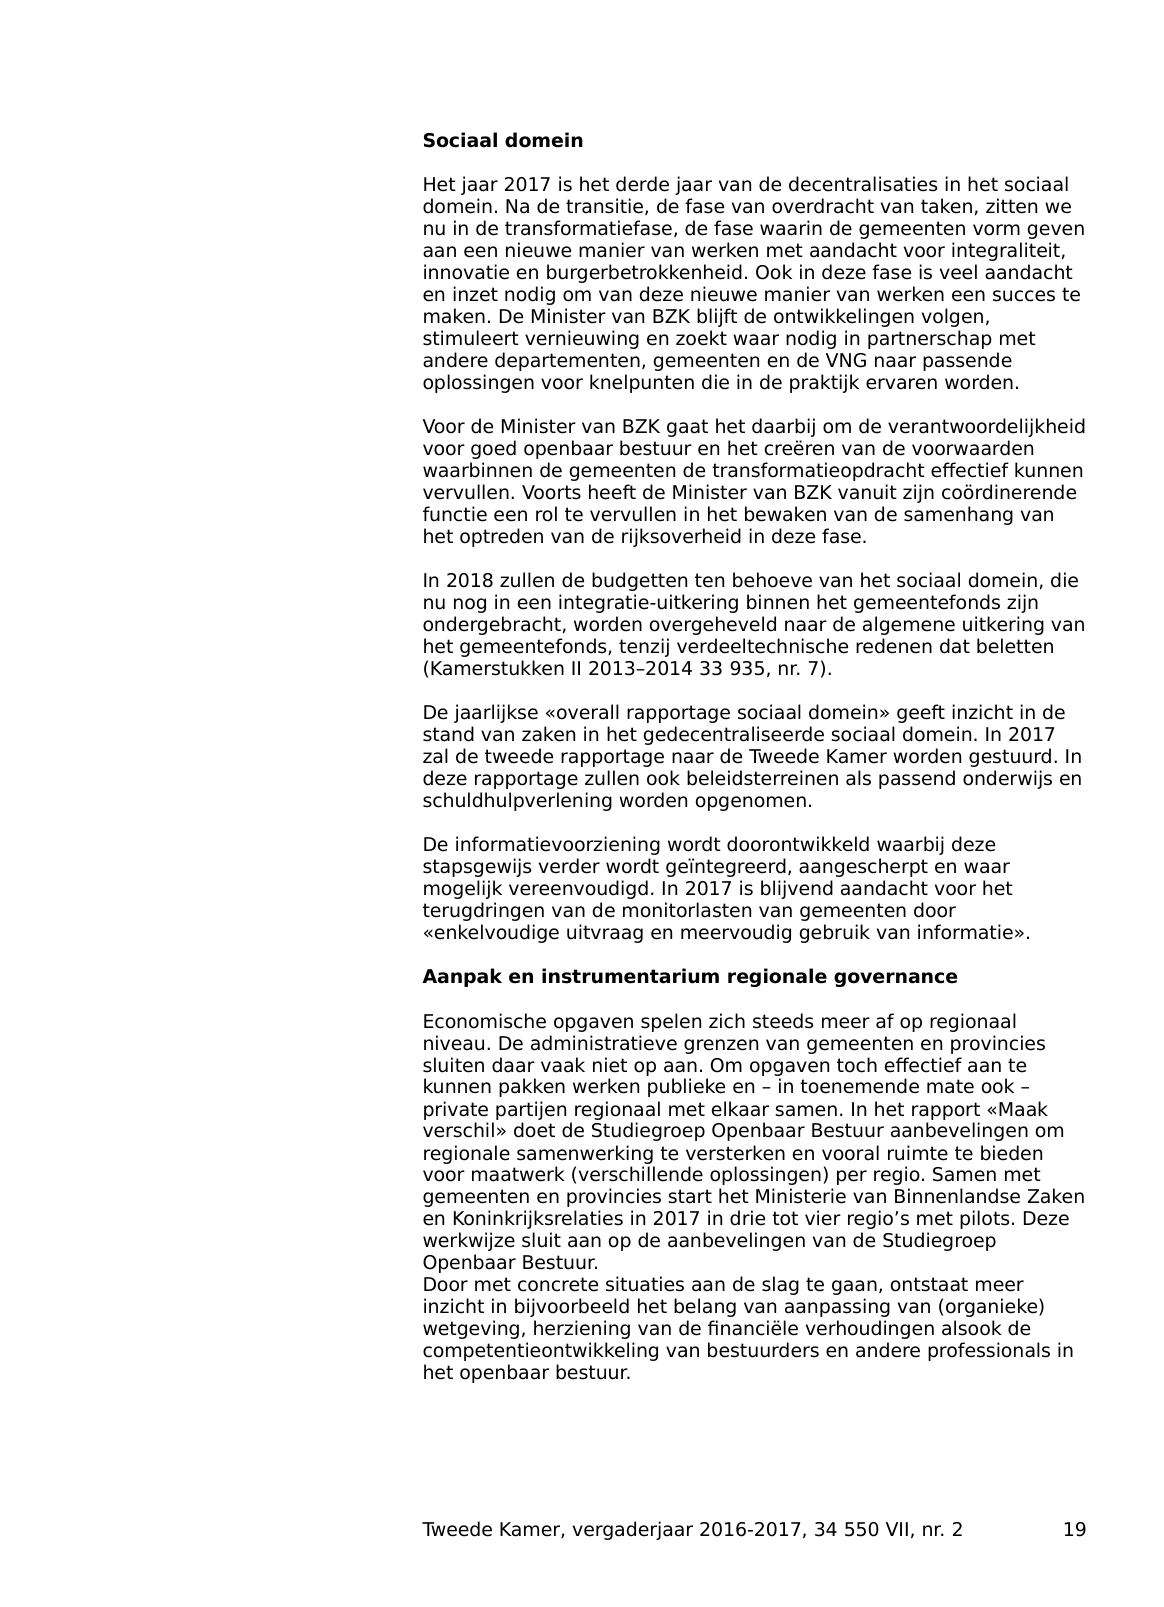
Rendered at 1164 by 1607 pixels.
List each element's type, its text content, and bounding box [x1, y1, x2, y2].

subtitle Aanpak en instrumentarium regionale governance [422, 966, 1087, 988]
subtitle Sociaal domein [422, 130, 1087, 152]
text Door met concrete situaties aan de slag te gaan, ontstaat meer inzicht in bijvoorbeeld het belang van aanpassing van (organieke) wetgeving, herziening van de financiële verhoudingen alsook de competentieontwikkeling van bestuurders en andere professionals in het openbaar bestuur. [422, 1274, 1087, 1384]
text Economische opgaven spelen zich steeds meer af op regionaal niveau. De administratieve grenzen van gemeenten en provincies sluiten daar vaak niet op aan. Om opgaven toch effectief aan te kunnen pakken werken publieke en – in toenemende mate ook – private partijen regionaal met elkaar samen. In het rapport «Maak verschil» doet de Studiegroep Openbaar Bestuur aanbevelingen om regionale samenwerking te versterken en vooral ruimte te bieden voor maatwerk (verschillende oplossingen) per regio. Samen met gemeenten en provincies start het Ministerie van Binnenlandse Zaken en Koninkrijksrelaties in 2017 in drie tot vier regio’s met pilots. Deze werkwijze sluit aan op de aanbevelingen van de Studiegroep Openbaar Bestuur. [422, 1011, 1087, 1274]
text De jaarlijkse «overall rapportage sociaal domein» geeft inzicht in de stand van zaken in het gedecentraliseerde sociaal domein. In 2017 zal de tweede rapportage naar de Tweede Kamer worden gestuurd. In deze rapportage zullen ook beleidsterreinen als passend onderwijs en schuldhulpverlening worden opgenomen. [422, 702, 1087, 812]
text De informatievoorziening wordt doorontwikkeld waarbij deze stapsgewijs verder wordt geïntegreerd, aangescherpt en waar mogelijk vereenvoudigd. In 2017 is blijvend aandacht voor het terugdringen van de monitorlasten van gemeenten door «enkelvoudige uitvraag en meervoudig gebruik van informatie». [422, 834, 1087, 944]
text Het jaar 2017 is het derde jaar van de decentralisaties in het sociaal domein. Na de transitie, de fase van overdracht van taken, zitten we nu in de transformatiefase, de fase waarin de gemeenten vorm geven aan een nieuwe manier van werken met aandacht voor integraliteit, innovatie en burgerbetrokkenheid. Ook in deze fase is veel aandacht en inzet nodig om van deze nieuwe manier van werken een succes te maken. De Minister van BZK blijft de ontwikkelingen volgen, stimuleert vernieuwing en zoekt waar nodig in partnerschap met andere departementen, gemeenten en de VNG naar passende oplossingen voor knelpunten die in de praktijk ervaren worden. [422, 174, 1087, 394]
text In 2018 zullen de budgetten ten behoeve van het sociaal domein, die nu nog in een integratie-uitkering binnen het gemeentefonds zijn ondergebracht, worden overgeheveld naar de algemene uitkering van het gemeentefonds, tenzij verdeeltechnische redenen dat beletten (Kamerstukken II 2013–2014 33 935, nr. 7). [422, 570, 1087, 680]
text Voor de Minister van BZK gaat het daarbij om de verantwoordelijkheid voor goed openbaar bestuur en het creëren van de voorwaarden waarbinnen de gemeenten de transformatieopdracht effectief kunnen vervullen. Voorts heeft de Minister van BZK vanuit zijn coördinerende functie een rol te vervullen in het bewaken van de samenhang van het optreden van de rijksoverheid in deze fase. [422, 416, 1087, 548]
